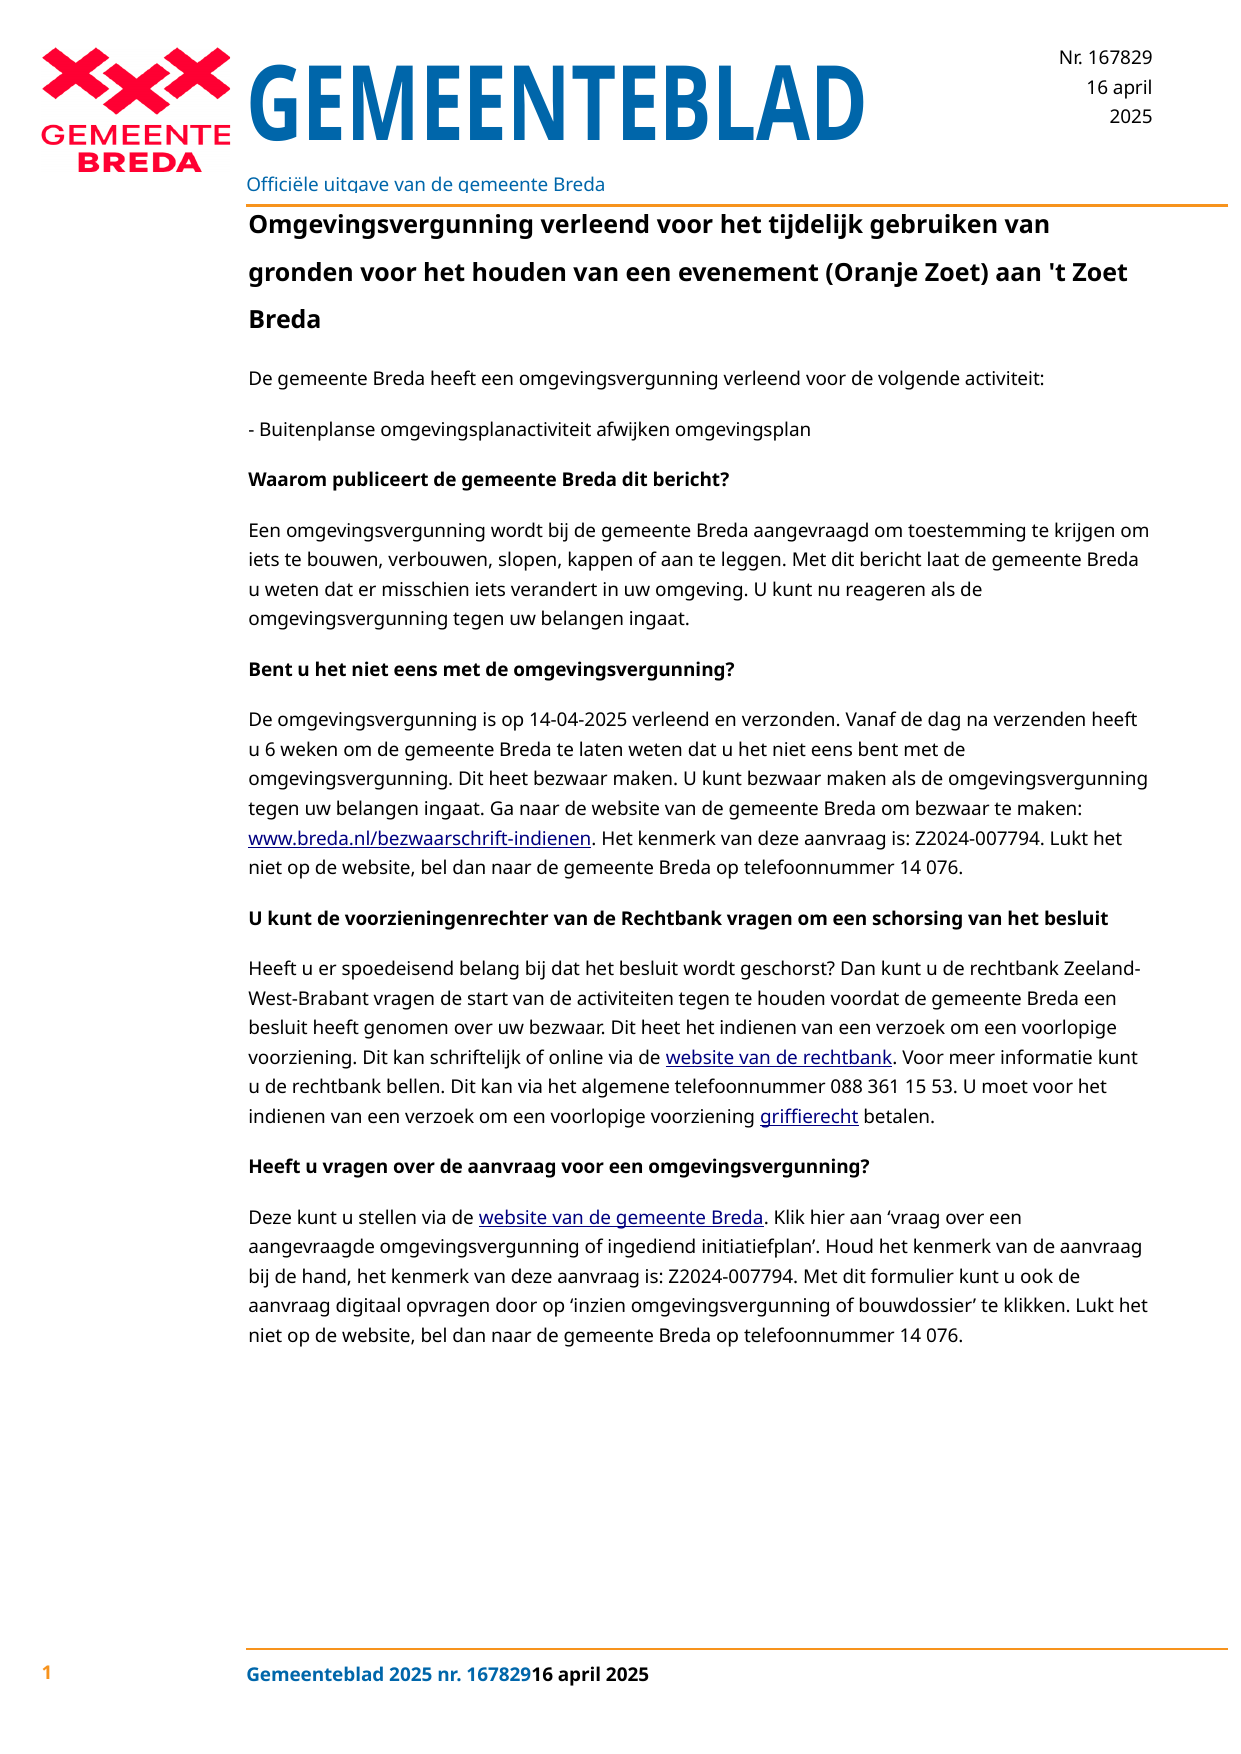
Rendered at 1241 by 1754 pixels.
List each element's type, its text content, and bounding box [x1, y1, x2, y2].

text Waarom publiceert de gemeente Breda dit bericht? [248, 466, 1152, 492]
picture [41, 47, 231, 172]
text Heeft u vragen over de aanvraag voor een omgevingsvergunning? [248, 1153, 1152, 1179]
text Een omgevingsvergunning wordt bij de gemeente Breda aangevraagd om toestemming te krijgen om iets te bouwen, verbouwen, slopen, kappen of aan te leggen. Met dit bericht laat de gemeente Breda u weten dat er misschien iets verandert in uw omgeving. U kunt nu reageren als de omgevingsvergunning tegen uw belangen ingaat. [248, 517, 1152, 631]
text - Buitenplanse omgevingsplanactiviteit afwijken omgevingsplan [248, 416, 1152, 442]
text Heeft u er spoedeisend belang bij dat het besluit wordt geschorst? Dan kunt u de rechtbank Zeeland-West-Brabant vragen de start van de activiteiten tegen te houden voordat de gemeente Breda een besluit heeft genomen over uw bezwaar. Dit heet het indienen van een verzoek om een voorlopige voorziening. Dit kan schriftelijk of online via de website van de rechtbank. Voor meer informatie kunt u de rechtbank bellen. Dit kan via het algemene telefoonnummer 088 361 15 53. U moet voor het indienen van een verzoek om een voorlopige voorziening griffierecht betalen. [248, 955, 1152, 1129]
text Omgevingsvergunning verleend voor het tijdelijk gebruiken van gronden voor het houden van een evenement (Oranje Zoet) aan 't Zoet Breda [248, 207, 1152, 336]
text U kunt de voorzieningenrechter van de Rechtbank vragen om een schorsing van het besluit [248, 905, 1152, 930]
text De omgevingsvergunning is op 14-04-2025 verleend en verzonden. Vanaf de dag na verzenden heeft u 6 weken om de gemeente Breda te laten weten dat u het niet eens bent met de omgevingsvergunning. Dit heet bezwaar maken. U kunt bezwaar maken als de omgevingsvergunning tegen uw belangen ingaat. Ga naar de website van de gemeente Breda om bezwaar te maken: www.breda.nl/bezwaarschrift-indienen. Het kenmerk van deze aanvraag is: Z2024-007794. Lukt het niet op de website, bel dan naar de gemeente Breda op telefoonnummer 14 076. [248, 706, 1152, 880]
text Bent u het niet eens met de omgevingsvergunning? [248, 656, 1152, 682]
text Deze kunt u stellen via de website van de gemeente Breda. Klik hier aan ‘vraag over een aangevraagde omgevingsvergunning of ingediend initiatiefplan’. Houd het kenmerk van de aanvraag bij de hand, het kenmerk van deze aanvraag is: Z2024-007794. Met dit formulier kunt u ook de aanvraag digitaal opvragen door op ‘inzien omgevingsvergunning of bouwdossier’ te klikken. Lukt het niet op de website, bel dan naar de gemeente Breda op telefoonnummer 14 076. [248, 1204, 1152, 1348]
text De gemeente Breda heeft een omgevingsvergunning verleend voor de volgende activiteit: [248, 366, 1152, 391]
